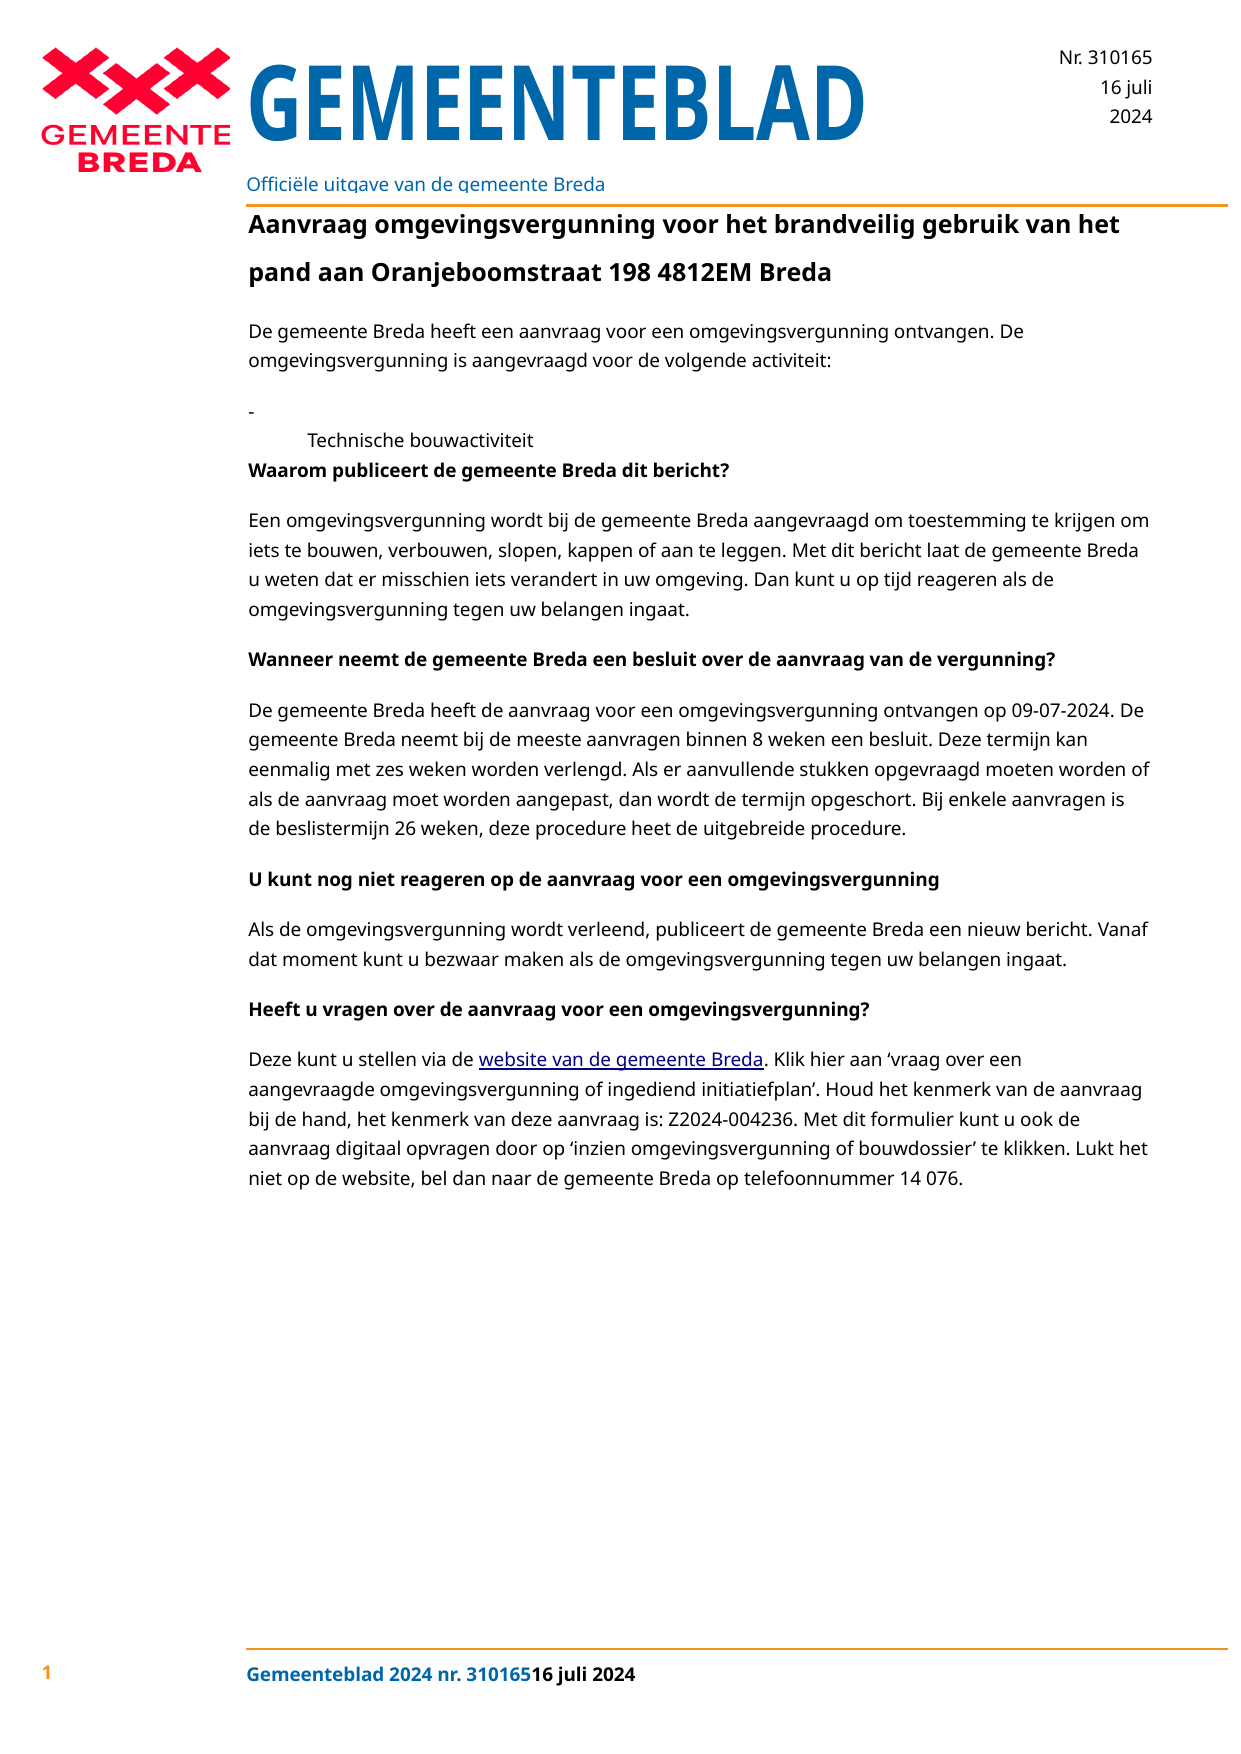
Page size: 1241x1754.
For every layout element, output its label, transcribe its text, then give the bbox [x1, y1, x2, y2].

text Een omgevingsvergunning wordt bij de gemeente Breda aangevraagd om toestemming te krijgen om iets te bouwen, verbouwen, slopen, kappen of aan te leggen. Met dit bericht laat de gemeente Breda u weten dat er misschien iets verandert in uw omgeving. Dan kunt u op tijd reageren als de omgevingsvergunning tegen uw belangen ingaat. [248, 507, 1152, 622]
text Deze kunt u stellen via de website van de gemeente Breda. Klik hier aan ‘vraag over een aangevraagde omgevingsvergunning of ingediend initiatiefplan’. Houd het kenmerk van de aanvraag bij de hand, het kenmerk van deze aanvraag is: Z2024-004236. Met dit formulier kunt u ook de aanvraag digitaal opvragen door op ‘inzien omgevingsvergunning of bouwdossier’ te klikken. Lukt het niet op de website, bel dan naar de gemeente Breda op telefoonnummer 14 076. [248, 1047, 1152, 1191]
text U kunt nog niet reageren op de aanvraag voor een omgevingsvergunning [248, 866, 1152, 892]
text De gemeente Breda heeft de aanvraag voor een omgevingsvergunning ontvangen op 09-07-2024. De gemeente Breda neemt bij de meeste aanvragen binnen 8 weken een besluit. Deze termijn kan eenmalig met zes weken worden verlengd. Als er aanvullende stukken opgevraagd moeten worden of als de aanvraag moet worden aangepast, dan wordt de termijn opgeschort. Bij enkele aanvragen is de beslistermijn 26 weken, deze procedure heet de uitgebreide procedure. [248, 697, 1152, 841]
text Waarom publiceert de gemeente Breda dit bericht? [248, 457, 1152, 483]
text Aanvraag omgevingsvergunning voor het brandveilig gebruik van het pand aan Oranjeboomstraat 198 4812EM Breda [248, 207, 1152, 288]
text Als de omgevingsvergunning wordt verleend, publiceert de gemeente Breda een nieuw bericht. Vanaf dat moment kunt u bezwaar maken als de omgevingsvergunning tegen uw belangen ingaat. [248, 916, 1152, 972]
picture [41, 47, 231, 172]
text Heeft u vragen over de aanvraag voor een omgevingsvergunning? [248, 996, 1152, 1022]
text De gemeente Breda heeft een aanvraag voor een omgevingsvergunning ontvangen. De omgevingsvergunning is aangevraagd voor de volgende activiteit: [248, 318, 1152, 373]
list Technische bouwactiviteit [248, 427, 1152, 453]
text Wanneer neemt de gemeente Breda een besluit over de aanvraag van de vergunning? [248, 647, 1152, 672]
